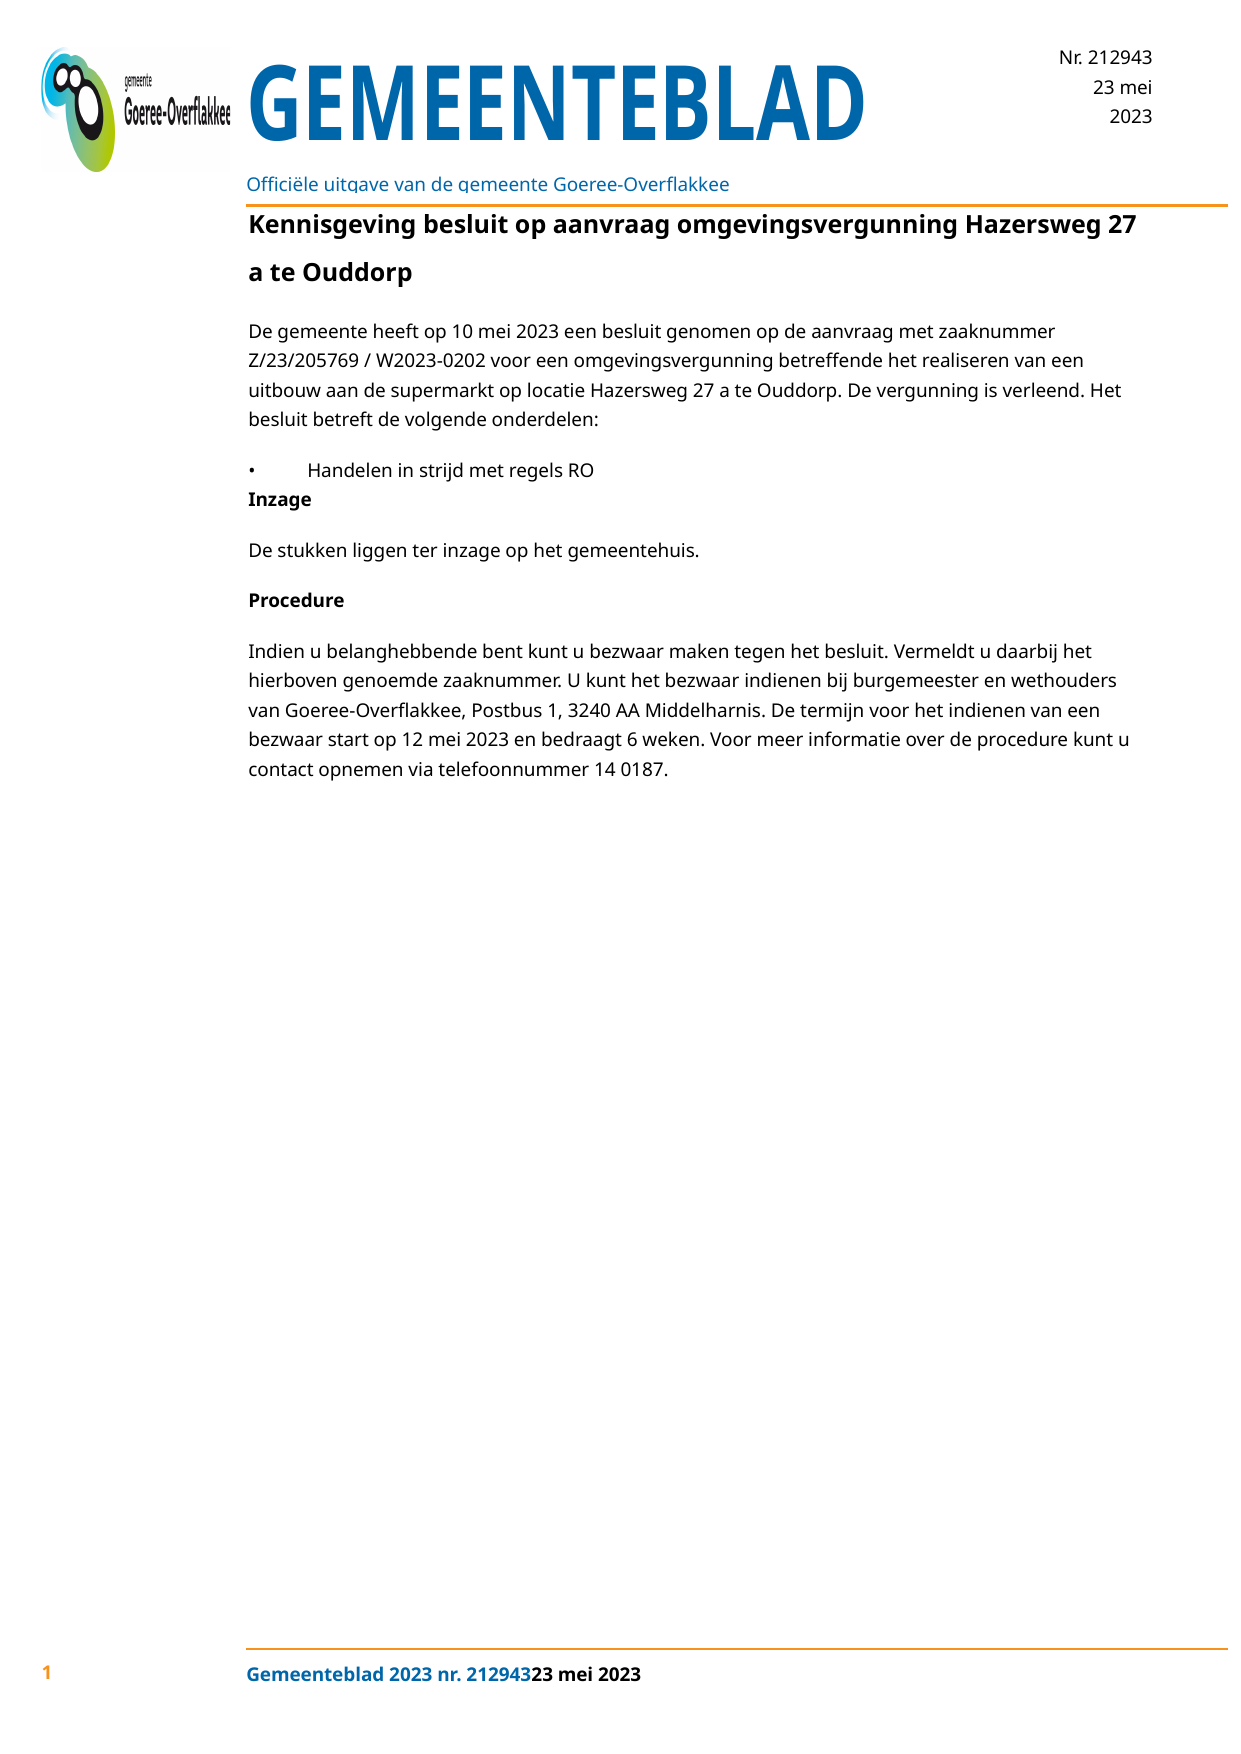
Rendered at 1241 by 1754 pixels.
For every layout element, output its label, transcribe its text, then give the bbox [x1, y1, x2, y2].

list Handelen in strijd met regels RO [248, 457, 1152, 483]
text Procedure [248, 587, 1152, 613]
text Kennisgeving besluit op aanvraag omgevingsvergunning Hazersweg 27 a te Ouddorp [248, 207, 1152, 288]
text Inzage [248, 487, 1152, 512]
text Indien u belanghebbende bent kunt u bezwaar maken tegen het besluit. Vermeldt u daarbij het hierboven genoemde zaaknummer. U kunt het bezwaar indienen bij burgemeester en wethouders van Goeree-Overflakkee, Postbus 1, 3240 AA Middelharnis. De termijn voor het indienen van een bezwaar start op 12 mei 2023 en bedraagt 6 weken. Voor meer informatie over de procedure kunt u contact opnemen via telefoonnummer 14 0187. [248, 638, 1152, 782]
text De gemeente heeft op 10 mei 2023 een besluit genomen op de aanvraag met zaaknummer Z/23/205769 / W2023-0202 voor een omgevingsvergunning betreffende het realiseren van een uitbouw aan de supermarkt op locatie Hazersweg 27 a te Ouddorp. De vergunning is verleend. Het besluit betreft de volgende onderdelen: [248, 318, 1152, 432]
text De stukken liggen ter inzage op het gemeentehuis. [248, 537, 1152, 563]
picture [41, 47, 231, 172]
